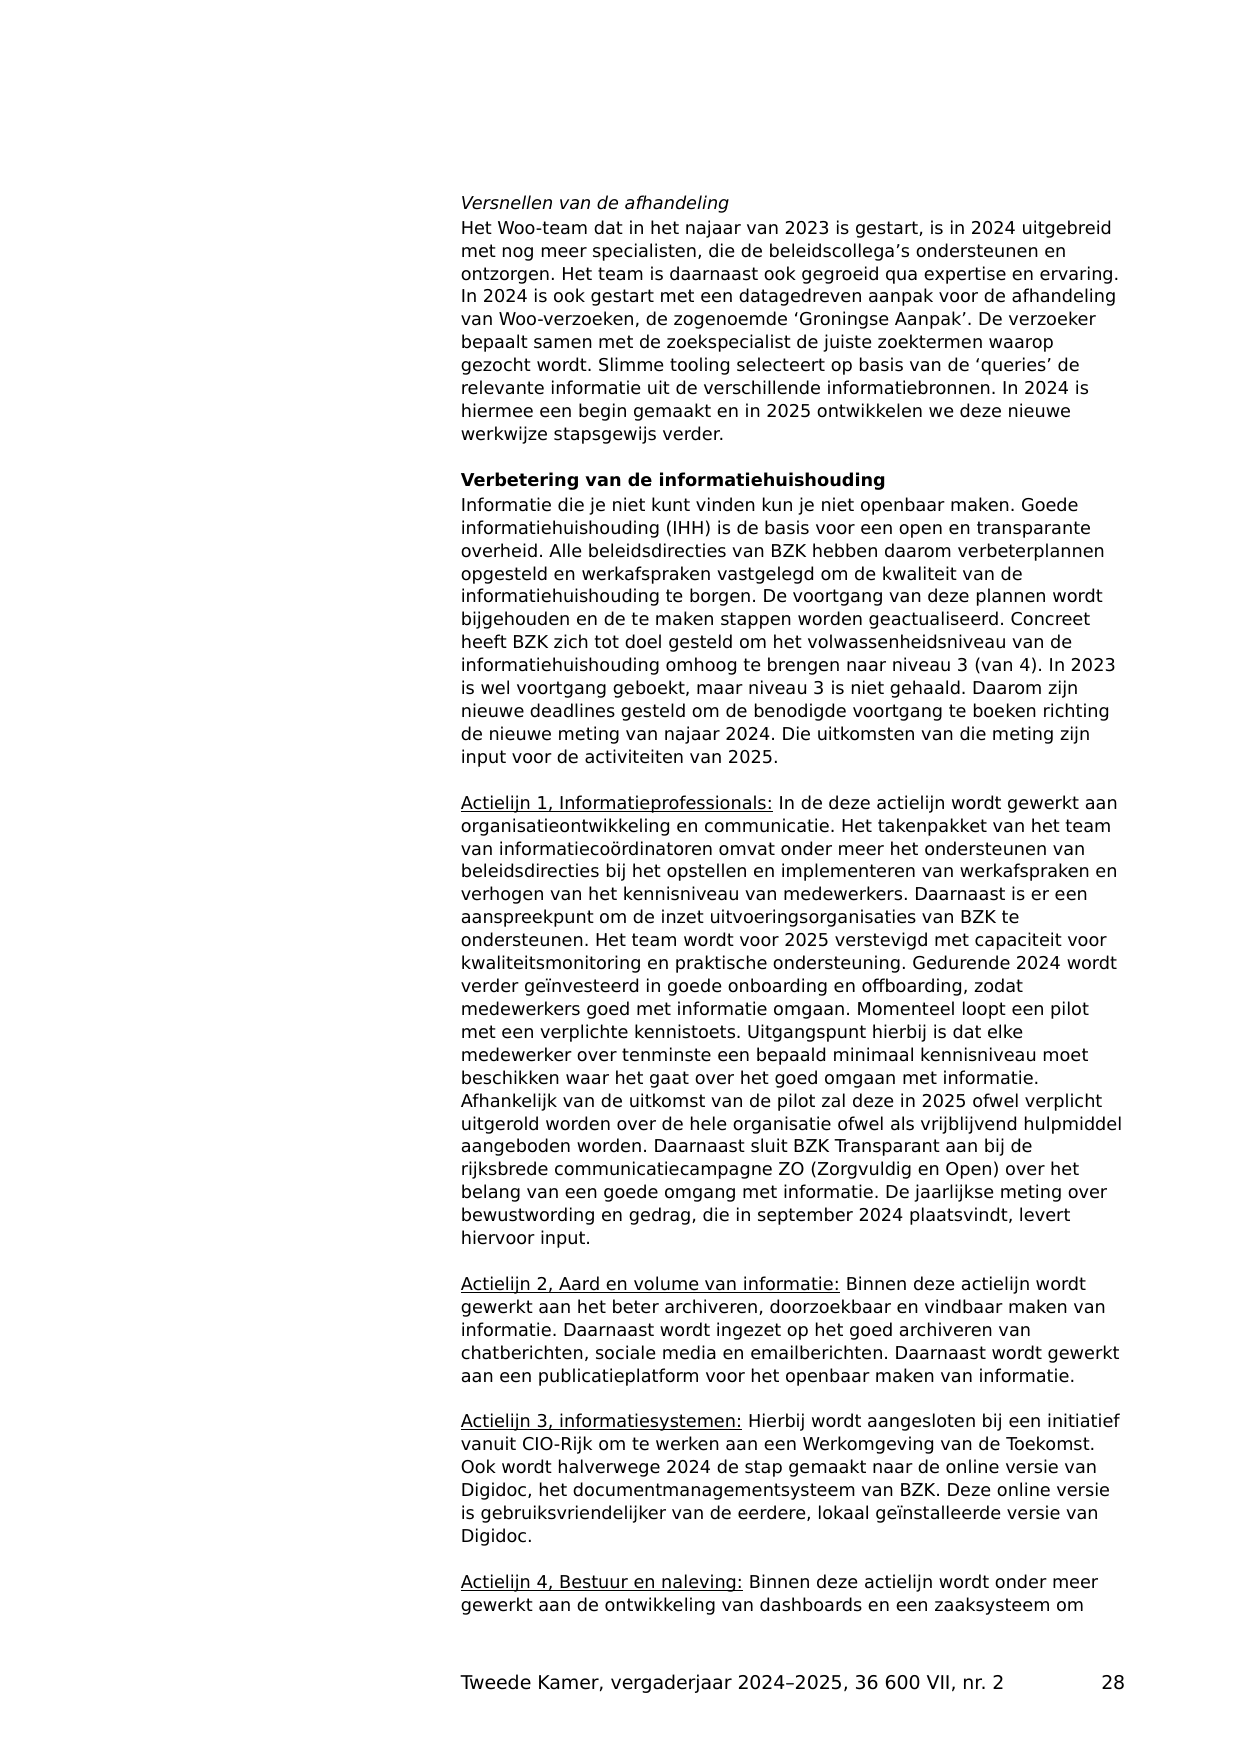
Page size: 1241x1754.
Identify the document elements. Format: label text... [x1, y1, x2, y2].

text Actielĳn 4, Bestuur en naleving: Binnen deze actielĳn wordt onder meer gewerkt aan de ontwikkeling van dashboards en een zaaksysteem om [461, 1570, 1125, 1616]
text Versnellen van de afhandeling [461, 191, 1125, 214]
text Informatie die je niet kunt vinden kun je niet openbaar maken. Goede informatiehuishouding (IHH) is de basis voor een open en transparante overheid. Alle beleidsdirecties van BZK hebben daarom verbeterplannen opgesteld en werkafspraken vastgelegd om de kwaliteit van de informatiehuishouding te borgen. De voortgang van deze plannen wordt bijgehouden en de te maken stappen worden geactualiseerd. Concreet heeft BZK zich tot doel gesteld om het volwassenheidsniveau van de informatiehuishouding omhoog te brengen naar niveau 3 (van 4). In 2023 is wel voortgang geboekt, maar niveau 3 is niet gehaald. Daarom zijn nieuwe deadlines gesteld om de benodigde voortgang te boeken richting de nieuwe meting van najaar 2024. Die uitkomsten van die meting zijn input voor de activiteiten van 2025. [461, 493, 1125, 768]
text Actielĳn 1, Informatieprofessionals: In de deze actielĳn wordt gewerkt aan organisatieontwikkeling en communicatie. Het takenpakket van het team van informatiecoördinatoren omvat onder meer het ondersteunen van beleidsdirecties bĳ het opstellen en implementeren van werkafspraken en verhogen van het kennisniveau van medewerkers. Daarnaast is er een aanspreekpunt om de inzet uitvoeringsorganisaties van BZK te ondersteunen. Het team wordt voor 2025 verstevigd met capaciteit voor kwaliteitsmonitoring en praktische ondersteuning. Gedurende 2024 wordt verder geïnvesteerd in goede onboarding en offboarding, zodat medewerkers goed met informatie omgaan. Momenteel loopt een pilot met een verplichte kennistoets. Uitgangspunt hierbij is dat elke medewerker over tenminste een bepaald minimaal kennisniveau moet beschikken waar het gaat over het goed omgaan met informatie. Afhankelijk van de uitkomst van de pilot zal deze in 2025 ofwel verplicht uitgerold worden over de hele organisatie ofwel als vrijblijvend hulpmiddel aangeboden worden. Daarnaast sluit BZK Transparant aan bij de rijksbrede communicatiecampagne ZO (Zorgvuldig en Open) over het belang van een goede omgang met informatie. De jaarlijkse meting over bewustwording en gedrag, die in september 2024 plaatsvindt, levert hiervoor input. [461, 791, 1125, 1249]
text Actielĳn 3, informatiesystemen: Hierbĳ wordt aangesloten bĳ een initiatief vanuit CIO-Rĳk om te werken aan een Werkomgeving van de Toekomst. Ook wordt halverwege 2024 de stap gemaakt naar de online versie van Digidoc, het documentmanagementsysteem van BZK. Deze online versie is gebruiksvriendelĳker van de eerdere, lokaal geïnstalleerde versie van Digidoc. [461, 1409, 1125, 1547]
text Het Woo-team dat in het najaar van 2023 is gestart, is in 2024 uitgebreid met nog meer specialisten, die de beleidscollega’s ondersteunen en ontzorgen. Het team is daarnaast ook gegroeid qua expertise en ervaring. In 2024 is ook gestart met een datagedreven aanpak voor de afhandeling van Woo-verzoeken, de zogenoemde ‘Groningse Aanpak’. De verzoeker bepaalt samen met de zoekspecialist de juiste zoektermen waarop gezocht wordt. Slimme tooling selecteert op basis van de ‘queries’ de relevante informatie uit de verschillende informatiebronnen. In 2024 is hiermee een begin gemaakt en in 2025 ontwikkelen we deze nieuwe werkwijze stapsgewijs verder. [461, 216, 1125, 445]
text Actielĳn 2, Aard en volume van informatie: Binnen deze actielĳn wordt gewerkt aan het beter archiveren, doorzoekbaar en vindbaar maken van informatie. Daarnaast wordt ingezet op het goed archiveren van chatberichten, sociale media en emailberichten. Daarnaast wordt gewerkt aan een publicatieplatform voor het openbaar maken van informatie. [461, 1272, 1125, 1387]
text Verbetering van de informatiehuishouding [461, 468, 1125, 491]
